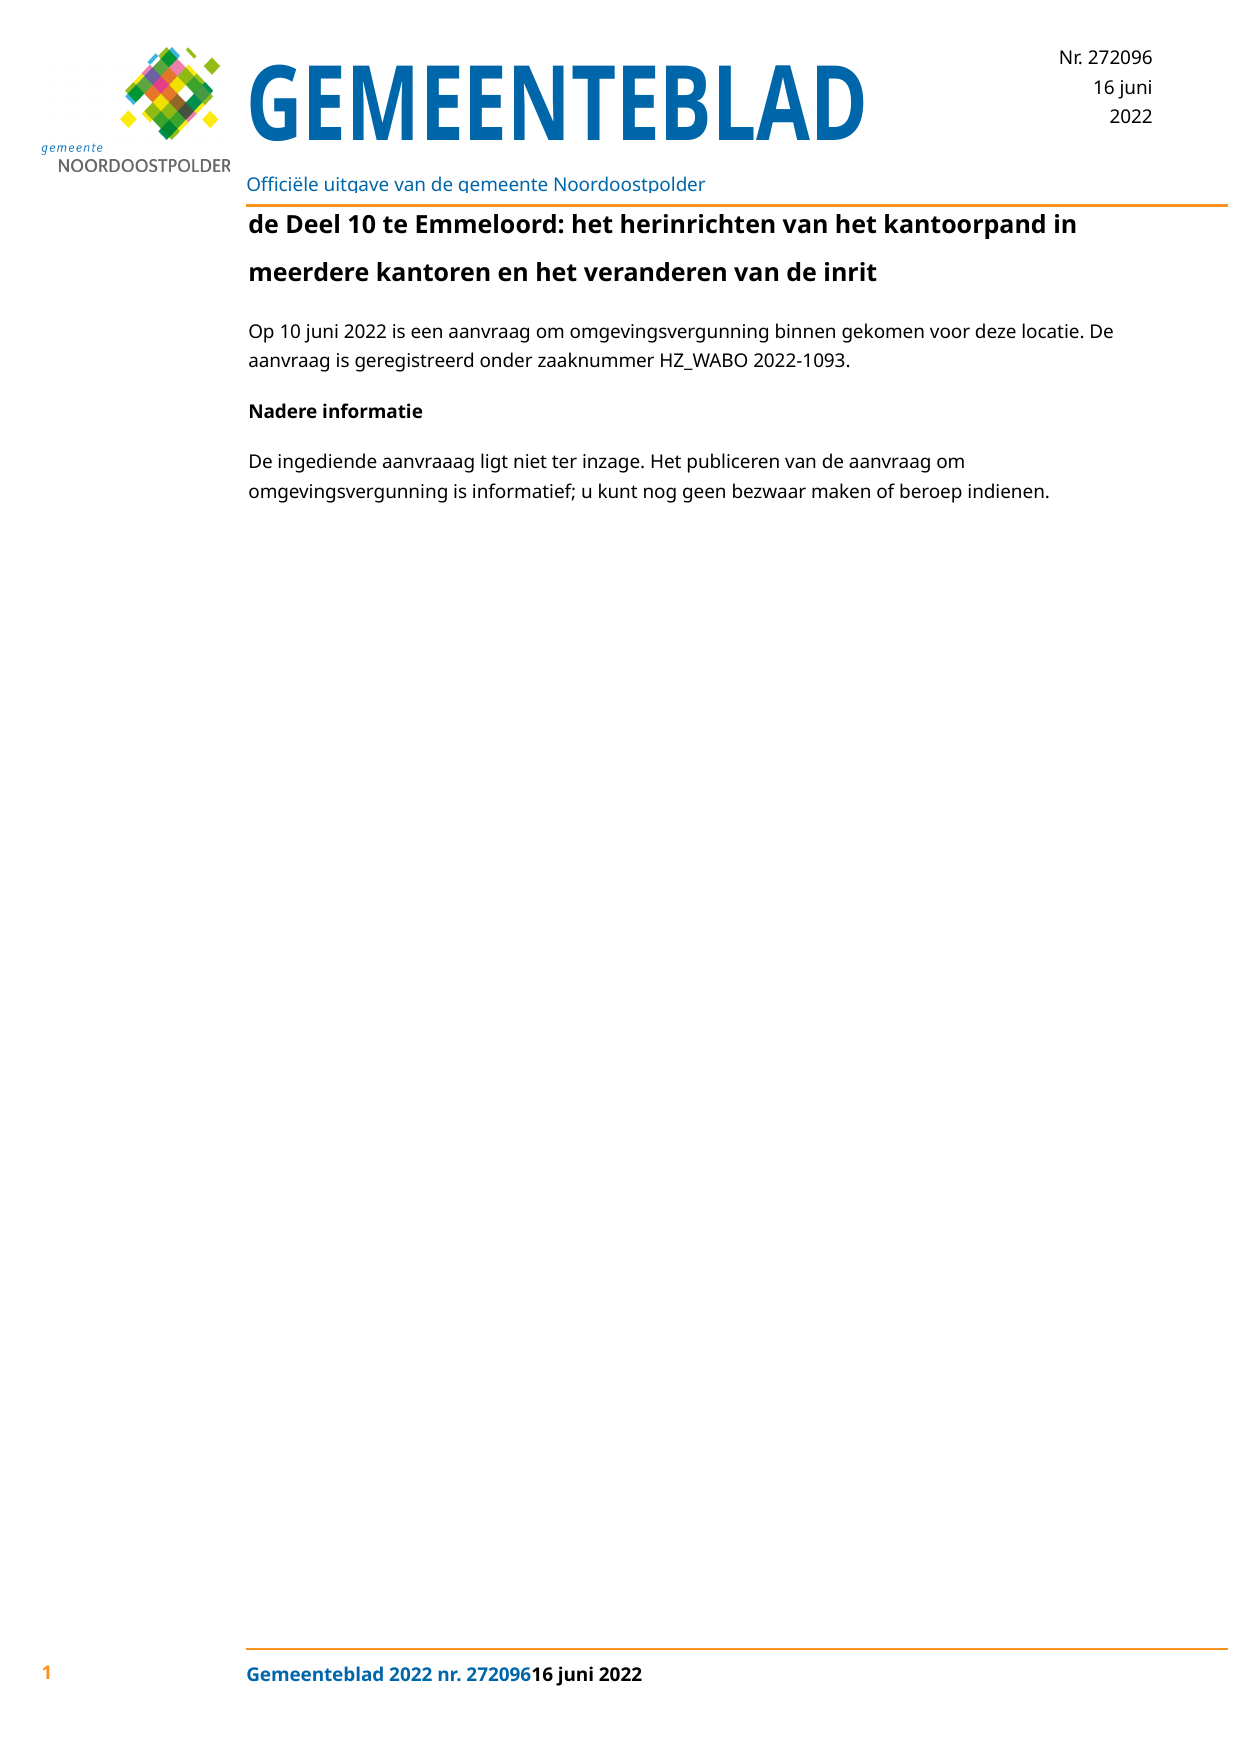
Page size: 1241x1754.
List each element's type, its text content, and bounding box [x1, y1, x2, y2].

text De ingediende aanvraaag ligt niet ter inzage. Het publiceren van de aanvraag om omgevingsvergunning is informatief; u kunt nog geen bezwaar maken of beroep indienen. [248, 448, 1152, 504]
text de Deel 10 te Emmeloord: het herinrichten van het kantoorpand in meerdere kantoren en het veranderen van de inrit [248, 207, 1152, 288]
picture [41, 47, 231, 172]
text Nadere informatie [248, 398, 1152, 424]
text Op 10 juni 2022 is een aanvraag om omgevingsvergunning binnen gekomen voor deze locatie. De aanvraag is geregistreerd onder zaaknummer HZ_WABO 2022-1093. [248, 318, 1152, 373]
